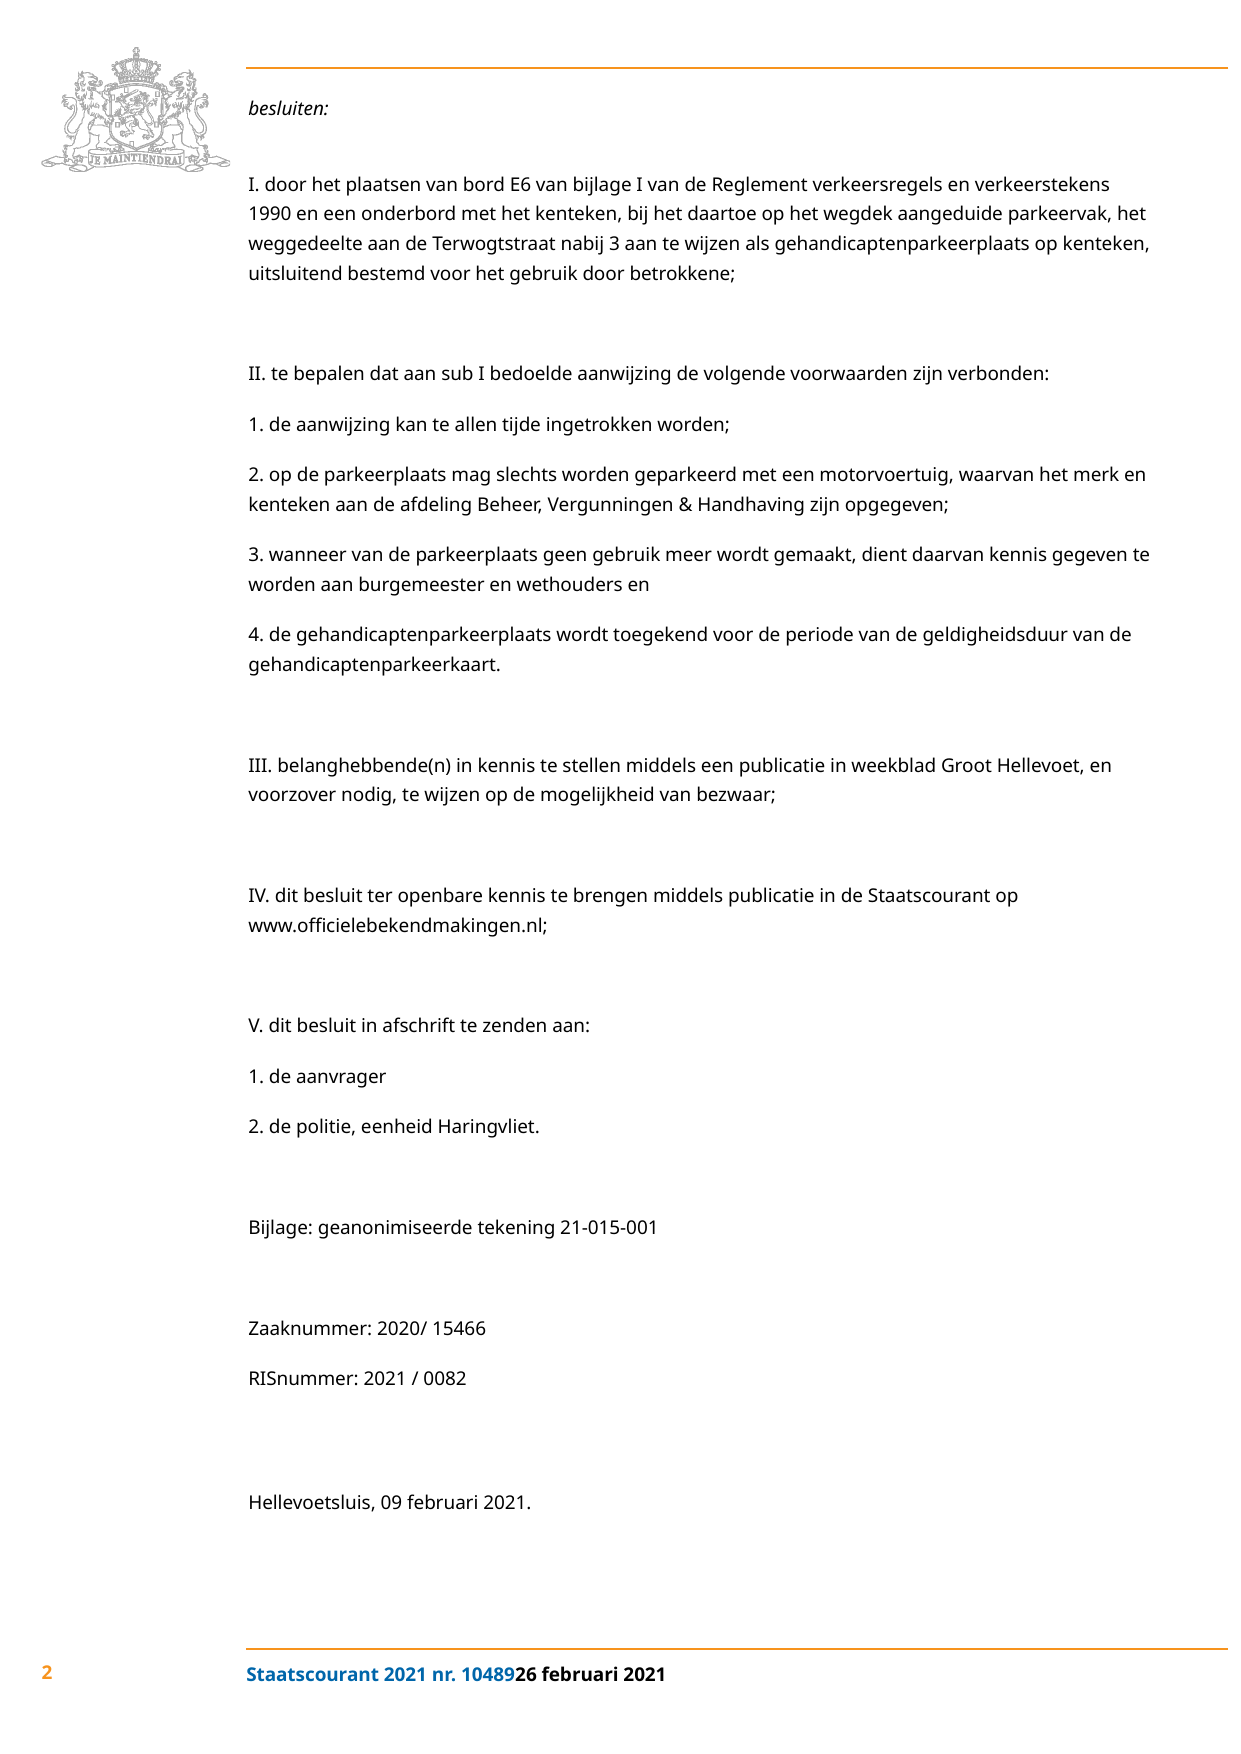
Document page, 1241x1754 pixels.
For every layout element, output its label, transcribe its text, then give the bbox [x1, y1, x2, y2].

text II. te bepalen dat aan sub I bedoelde aanwijzing de volgende voorwaarden zijn verbonden: [248, 361, 1152, 386]
text 2. de politie, eenheid Haringvliet. [248, 1113, 1152, 1139]
text Zaaknummer: 2020/ 15466 [248, 1315, 1152, 1341]
text I. door het plaatsen van bord E6 van bijlage I van de Reglement verkeersregels en verkeerstekens 1990 en een onderbord met het kenteken, bij het daartoe op het wegdek aangeduide parkeervak, het weggedeelte aan de Terwogtstraat nabij 3 aan te wijzen als gehandicaptenparkeerplaats op kenteken, uitsluitend bestemd voor het gebruik door betrokkene; [248, 171, 1152, 285]
text IV. dit besluit ter openbare kennis te brengen middels publicatie in de Staatscourant op www.officielebekendmakingen.nl; [248, 882, 1152, 937]
text 4. de gehandicaptenparkeerplaats wordt toegekend voor de periode van de geldigheidsduur van de gehandicaptenparkeerkaart. [248, 621, 1152, 677]
text RISnummer: 2021 / 0082 [248, 1366, 1152, 1391]
text 2. op de parkeerplaats mag slechts worden geparkeerd met een motorvoertuig, waarvan het merk en kenteken aan de afdeling Beheer, Vergunningen & Handhaving zijn opgegeven; [248, 461, 1152, 517]
text Hellevoetsluis, 09 februari 2021. [248, 1489, 1152, 1515]
text Bijlage: geanonimiseerde tekening 21-015-001 [248, 1214, 1152, 1240]
picture [41, 47, 231, 172]
text besluiten: [248, 95, 1152, 121]
text 1. de aanwijzing kan te allen tijde ingetrokken worden; [248, 411, 1152, 437]
text III. belanghebbende(n) in kennis te stellen middels een publicatie in weekblad Groot Hellevoet, en voorzover nodig, te wijzen op de mogelijkheid van bezwaar; [248, 752, 1152, 807]
text 3. wanneer van de parkeerplaats geen gebruik meer wordt gemaakt, dient daarvan kennis gegeven te worden aan burgemeester en wethouders en [248, 541, 1152, 597]
text 1. de aanvrager [248, 1063, 1152, 1089]
text V. dit besluit in afschrift te zenden aan: [248, 1013, 1152, 1038]
